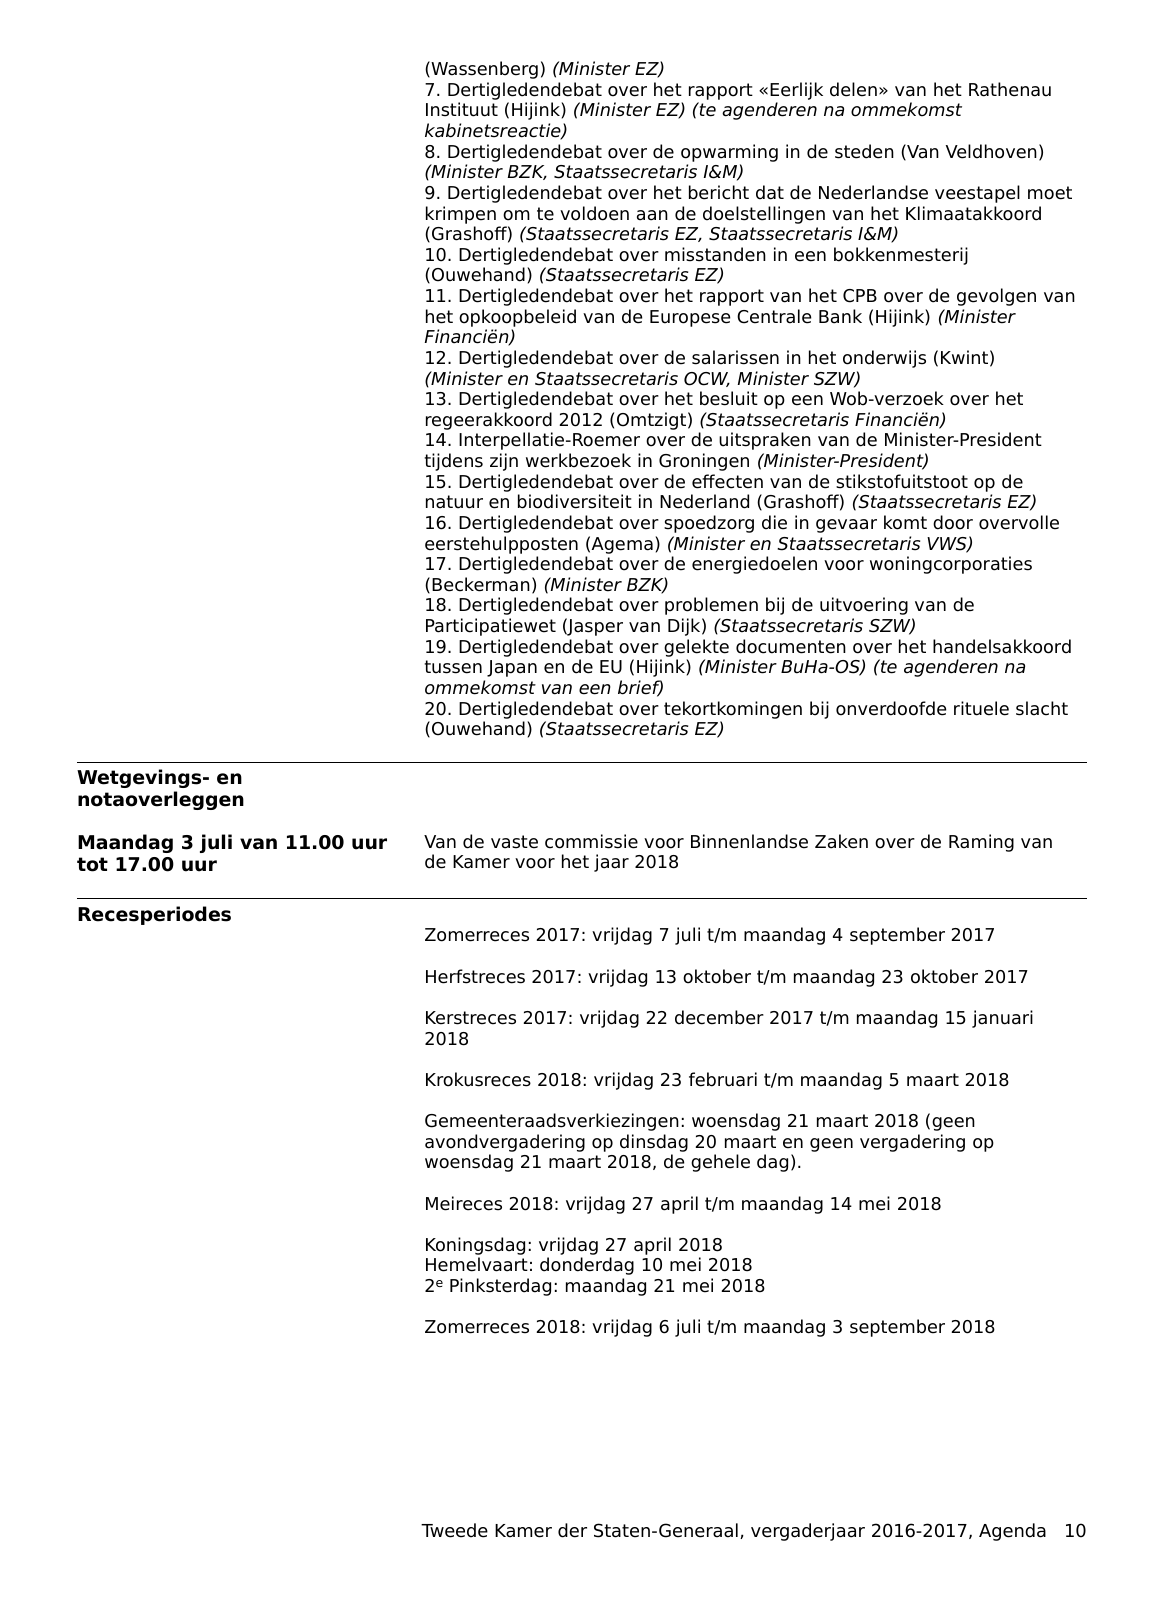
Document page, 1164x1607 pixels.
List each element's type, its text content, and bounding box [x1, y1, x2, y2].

table_cell [77, 1214, 401, 1235]
table_cell [401, 472, 418, 513]
table_cell [401, 946, 418, 967]
table_cell [401, 1173, 418, 1193]
table_cell 16. Dertigledendebat over spoedzorg die in gevaar komt door overvolle eerstehulpposten (Agema) (Minister en Staatssecretaris VWS) [418, 513, 1087, 554]
table_cell [77, 699, 401, 740]
table_cell 11. Dertigledendebat over het rapport van het CPB over de gevolgen van het opkoopbeleid van de Europese Centrale Bank (Hijink) (Minister Financiën) [418, 286, 1087, 348]
table_cell [77, 245, 401, 286]
table_cell [418, 987, 1087, 1008]
table_cell [77, 946, 401, 967]
table_cell [418, 1297, 1087, 1317]
table_cell [77, 1276, 401, 1297]
table_cell [401, 1235, 418, 1255]
table_cell [418, 1173, 1087, 1193]
table_cell [77, 637, 401, 698]
table_cell [401, 637, 418, 698]
table_cell Maandag 3 juli van 11.00 uur tot 17.00 uur [77, 832, 401, 876]
table_cell [77, 1194, 401, 1214]
table_cell [77, 286, 401, 348]
table_cell [401, 1111, 418, 1173]
table_cell 14. Interpellatie-Roemer over de uitspraken van de Minister-President tijdens zijn werkbezoek in Groningen (Minister-President) [418, 430, 1087, 472]
table_cell [77, 1173, 401, 1193]
table_cell Gemeenteraadsverkiezingen: woensdag 21 maart 2018 (geen avondvergadering op dinsdag 20 maart en geen vergadering op woensdag 21 maart 2018, de gehele dag). [418, 1111, 1087, 1173]
table_cell [401, 967, 418, 987]
table_cell [77, 925, 401, 946]
table_cell [401, 1008, 418, 1049]
table_cell [77, 1049, 401, 1070]
table_cell [418, 1090, 1087, 1111]
table_cell [77, 1317, 401, 1338]
table_cell [77, 1070, 401, 1090]
table_cell [401, 1214, 418, 1235]
table_cell [77, 59, 401, 80]
table_cell [77, 967, 401, 987]
table_cell [401, 699, 418, 740]
table_cell 15. Dertigledendebat over de effecten van de stikstofuitstoot op de natuur en biodiversiteit in Nederland (Grashoff) (Staatssecretaris EZ) [418, 472, 1087, 513]
table_cell [77, 1297, 401, 1317]
table_cell 13. Dertigledendebat over het besluit op een Wob-verzoek over het regeerakkoord 2012 (Omtzigt) (Staatssecretaris Financiën) [418, 389, 1087, 430]
table_cell 19. Dertigledendebat over gelekte documenten over het handelsakkoord tussen Japan en de EU (Hijink) (Minister BuHa-OS) (te agenderen na ommekomst van een brief) [418, 637, 1087, 698]
table_cell [77, 1255, 401, 1276]
table_cell [401, 1297, 418, 1317]
table_header [401, 899, 418, 925]
table_cell Meireces 2018: vrijdag 27 april t/m maandag 14 mei 2018 [418, 1194, 1087, 1214]
table_header [401, 763, 418, 811]
table_header [418, 763, 1087, 811]
table_cell Koningsdag: vrijdag 27 april 2018 [418, 1235, 1087, 1255]
table_cell [401, 832, 418, 876]
table_cell [401, 348, 418, 389]
table_header Recesperiodes [77, 899, 401, 925]
table_cell [401, 1255, 418, 1276]
table_cell [77, 389, 401, 430]
table_cell Herfstreces 2017: vrijdag 13 oktober t/m maandag 23 oktober 2017 [418, 967, 1087, 987]
table_cell 7. Dertigledendebat over het rapport «Eerlijk delen» van het Rathenau Instituut (Hijink) (Minister EZ) (te agenderen na ommekomst kabinetsreactie) [418, 80, 1087, 142]
table_cell 18. Dertigledendebat over problemen bij de uitvoering van de Participatiewet (Jasper van Dijk) (Staatssecretaris SZW) [418, 595, 1087, 637]
table_cell 10. Dertigledendebat over misstanden in een bokkenmesterij (Ouwehand) (Staatssecretaris EZ) [418, 245, 1087, 286]
table_cell [401, 1276, 418, 1297]
table_cell 20. Dertigledendebat over tekortkomingen bij onverdoofde rituele slacht (Ouwehand) (Staatssecretaris EZ) [418, 699, 1087, 740]
table_cell [401, 1194, 418, 1214]
table_cell Zomerreces 2018: vrijdag 6 juli t/m maandag 3 september 2018 [418, 1317, 1087, 1338]
table_cell [401, 513, 418, 554]
table_header Wetgevings- en notaoverleggen [77, 763, 401, 811]
table_cell [401, 1070, 418, 1090]
table_cell [77, 430, 401, 472]
table_cell [401, 142, 418, 183]
table_cell [401, 80, 418, 142]
table_cell [418, 1214, 1087, 1235]
table_cell [77, 1235, 401, 1255]
table_cell [77, 348, 401, 389]
table_cell 2e Pinksterdag: maandag 21 mei 2018 [418, 1276, 1087, 1297]
table_cell Van de vaste commissie voor Binnenlandse Zaken over de Raming van de Kamer voor het jaar 2018 [418, 832, 1087, 876]
table_cell 17. Dertigledendebat over de energiedoelen voor woningcorporaties (Beckerman) (Minister BZK) [418, 554, 1087, 595]
table_cell [401, 1317, 418, 1338]
table_cell [77, 1008, 401, 1049]
table_cell [418, 811, 1087, 832]
table_cell [401, 430, 418, 472]
table_cell [77, 472, 401, 513]
table_cell Hemelvaart: donderdag 10 mei 2018 [418, 1255, 1087, 1276]
table_cell [77, 811, 401, 832]
table_cell 9. Dertigledendebat over het bericht dat de Nederlandse veestapel moet krimpen om te voldoen aan de doelstellingen van het Klimaatakkoord (Grashoff) (Staatssecretaris EZ, Staatssecretaris I&M) [418, 183, 1087, 245]
table_cell [77, 554, 401, 595]
table_cell [77, 513, 401, 554]
table_cell [418, 946, 1087, 967]
table_cell [401, 1049, 418, 1070]
table_cell [401, 286, 418, 348]
table_cell [77, 1111, 401, 1173]
table_cell [77, 80, 401, 142]
table_cell [401, 987, 418, 1008]
table_cell [77, 595, 401, 637]
table_cell [401, 59, 418, 80]
table_cell [77, 1090, 401, 1111]
table_cell [401, 554, 418, 595]
table_cell [401, 925, 418, 946]
table_cell [77, 183, 401, 245]
table_header [418, 899, 1087, 925]
table_cell 8. Dertigledendebat over de opwarming in de steden (Van Veldhoven) (Minister BZK, Staatssecretaris I&M) [418, 142, 1087, 183]
table_cell [418, 1049, 1087, 1070]
table_cell [77, 987, 401, 1008]
table_cell [77, 142, 401, 183]
table_cell [401, 183, 418, 245]
table_cell Zomerreces 2017: vrijdag 7 juli t/m maandag 4 september 2017 [418, 925, 1087, 946]
table_cell (Wassenberg) (Minister EZ) [418, 59, 1087, 80]
table_cell Krokusreces 2018: vrijdag 23 februari t/m maandag 5 maart 2018 [418, 1070, 1087, 1090]
table_cell [401, 1090, 418, 1111]
table_cell [401, 389, 418, 430]
table_cell [401, 811, 418, 832]
table_cell [401, 595, 418, 637]
table_cell 12. Dertigledendebat over de salarissen in het onderwijs (Kwint) (Minister en Staatssecretaris OCW, Minister SZW) [418, 348, 1087, 389]
table_cell [401, 245, 418, 286]
table_cell Kerstreces 2017: vrijdag 22 december 2017 t/m maandag 15 januari 2018 [418, 1008, 1087, 1049]
